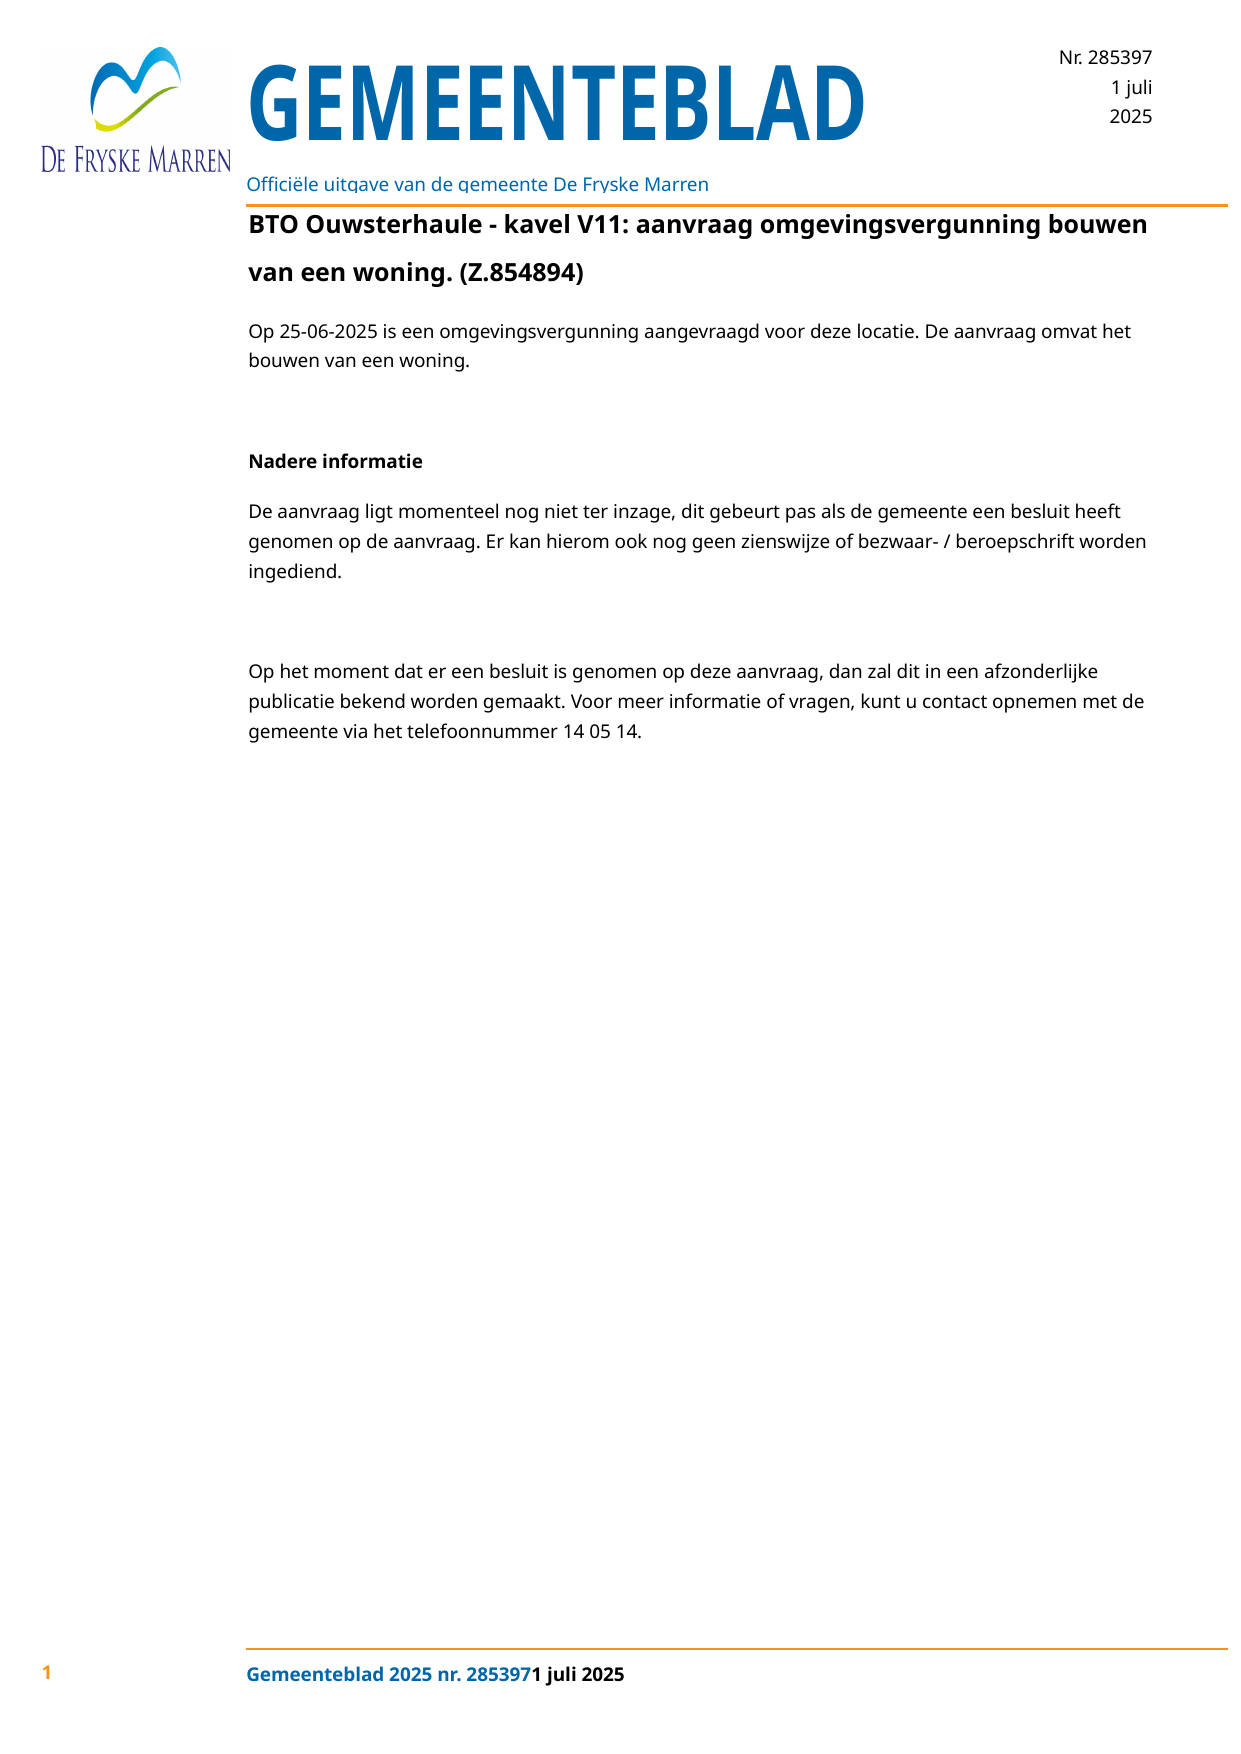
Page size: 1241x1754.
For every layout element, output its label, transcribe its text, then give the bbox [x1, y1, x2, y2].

text De aanvraag ligt momenteel nog niet ter inzage, dit gebeurt pas als de gemeente een besluit heeft genomen op de aanvraag. Er kan hierom ook nog geen zienswijze of bezwaar- / beroepschrift worden ingediend. [248, 499, 1152, 584]
picture [41, 47, 231, 172]
text Op het moment dat er een besluit is genomen op deze aanvraag, dan zal dit in een afzonderlijke publicatie bekend worden gemaakt. Voor meer informatie of vragen, kunt u contact opnemen met de gemeente via het telefoonnummer 14 05 14. [248, 659, 1152, 744]
text BTO Ouwsterhaule - kavel V11: aanvraag omgevingsvergunning bouwen van een woning. (Z.854894) [248, 207, 1152, 288]
text Op 25-06-2025 is een omgevingsvergunning aangevraagd voor deze locatie. De aanvraag omvat het bouwen van een woning. [248, 318, 1152, 373]
text Nadere informatie [248, 448, 1152, 474]
